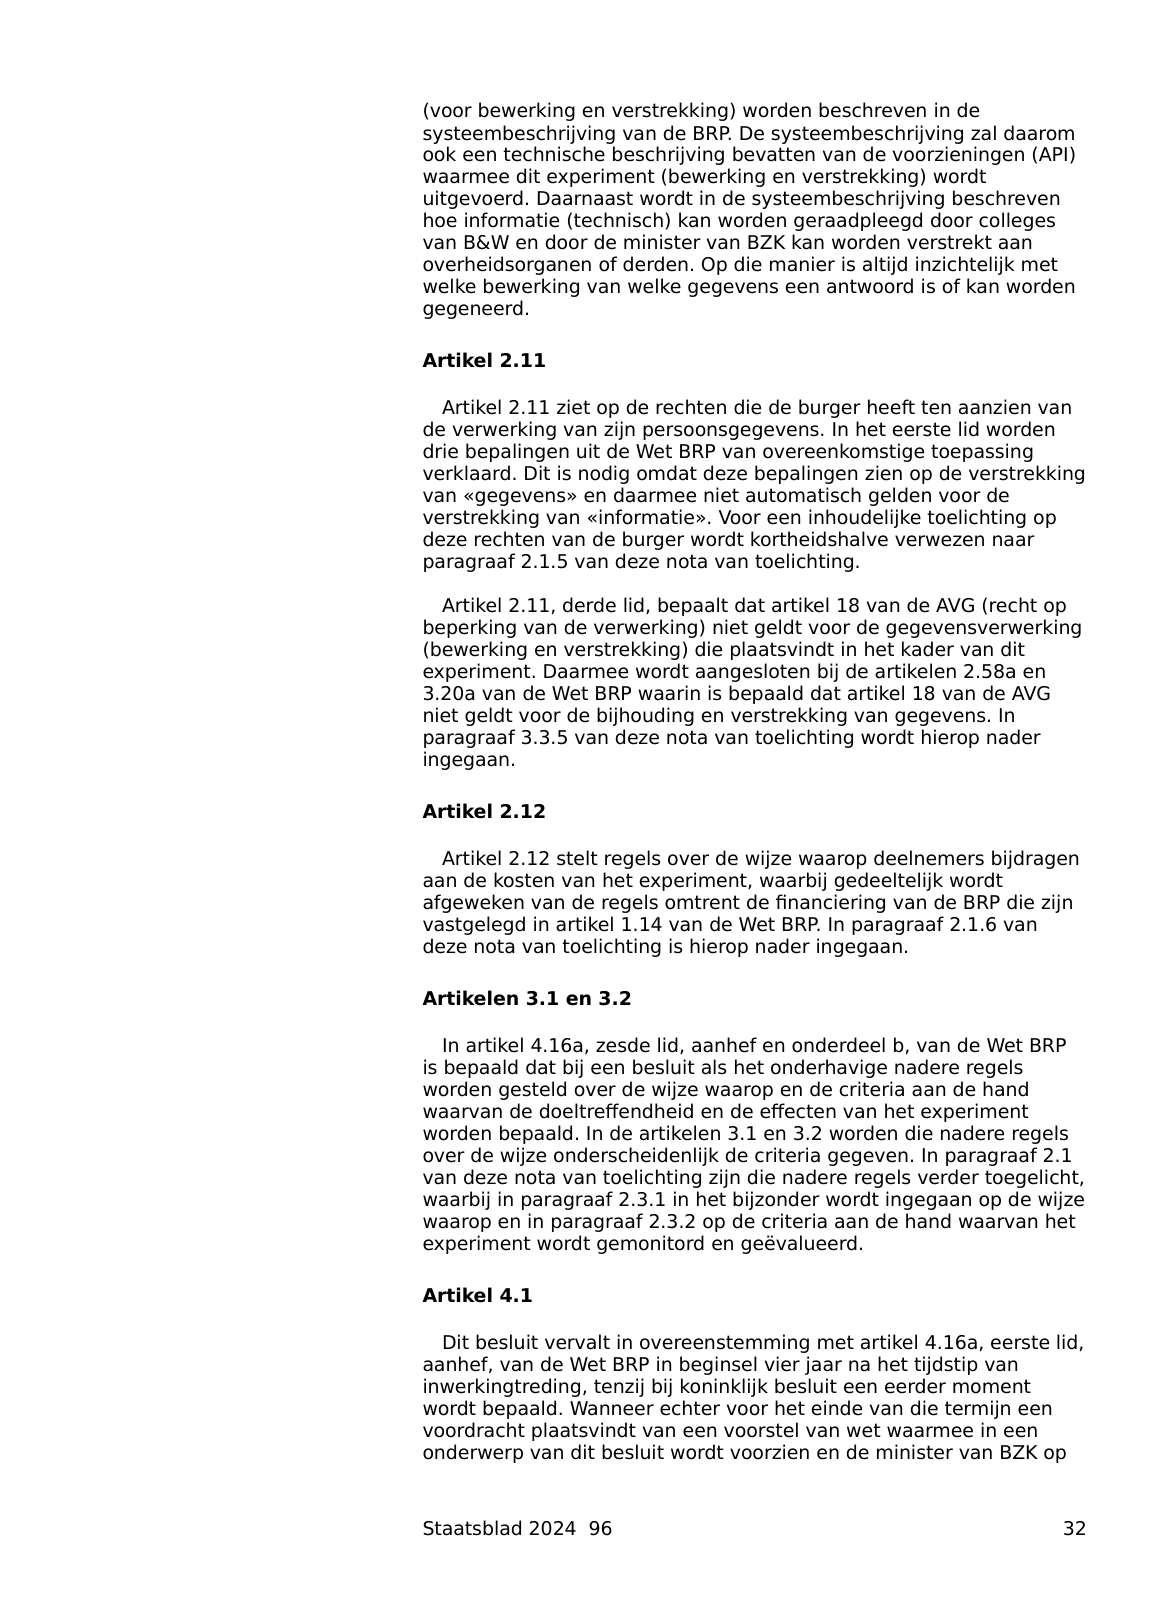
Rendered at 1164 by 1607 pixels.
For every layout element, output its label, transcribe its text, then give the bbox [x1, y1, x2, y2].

subtitle Artikel 2.12 [422, 801, 1087, 823]
text In artikel 4.16a, zesde lid, aanhef en onderdeel b, van de Wet BRP is bepaald dat bij een besluit als het onderhavige nadere regels worden gesteld over de wijze waarop en de criteria aan de hand waarvan de doeltreffendheid en de effecten van het experiment worden bepaald. In de artikelen 3.1 en 3.2 worden die nadere regels over de wijze onderscheidenlijk de criteria gegeven. In paragraaf 2.1 van deze nota van toelichting zijn die nadere regels verder toegelicht, waarbij in paragraaf 2.3.1 in het bijzonder wordt ingegaan op de wijze waarop en in paragraaf 2.3.2 op de criteria aan de hand waarvan het experiment wordt gemonitord en geëvalueerd. [422, 1035, 1087, 1255]
text Artikel 2.11, derde lid, bepaalt dat artikel 18 van de AVG (recht op beperking van de verwerking) niet geldt voor de gegevensverwerking (bewerking en verstrekking) die plaatsvindt in het kader van dit experiment. Daarmee wordt aangesloten bij de artikelen 2.58a en 3.20a van de Wet BRP waarin is bepaald dat artikel 18 van de AVG niet geldt voor de bijhouding en verstrekking van gegevens. In paragraaf 3.3.5 van deze nota van toelichting wordt hierop nader ingegaan. [422, 595, 1087, 771]
text Artikel 2.11 ziet op de rechten die de burger heeft ten aanzien van de verwerking van zijn persoonsgegevens. In het eerste lid worden drie bepalingen uit de Wet BRP van overeenkomstige toepassing verklaard. Dit is nodig omdat deze bepalingen zien op de verstrekking van «gegevens» en daarmee niet automatisch gelden voor de verstrekking van «informatie». Voor een inhoudelijke toelichting op deze rechten van de burger wordt kortheidshalve verwezen naar paragraaf 2.1.5 van deze nota van toelichting. [422, 397, 1087, 573]
subtitle Artikel 4.1 [422, 1285, 1087, 1307]
text (voor bewerking en verstrekking) worden beschreven in de systeembeschrijving van de BRP. De systeembeschrijving zal daarom ook een technische beschrijving bevatten van de voorzieningen (API) waarmee dit experiment (bewerking en verstrekking) wordt uitgevoerd. Daarnaast wordt in de systeembeschrijving beschreven hoe informatie (technisch) kan worden geraadpleegd door colleges van B&W en door de minister van BZK kan worden verstrekt aan overheidsorganen of derden. Op die manier is altijd inzichtelijk met welke bewerking van welke gegevens een antwoord is of kan worden gegeneerd. [422, 100, 1087, 320]
text Dit besluit vervalt in overeenstemming met artikel 4.16a, eerste lid, aanhef, van de Wet BRP in beginsel vier jaar na het tijdstip van inwerkingtreding, tenzij bij koninklijk besluit een eerder moment wordt bepaald. Wanneer echter voor het einde van die termijn een voordracht plaatsvindt van een voorstel van wet waarmee in een onderwerp van dit besluit wordt voorzien en de minister van BZK op [422, 1332, 1087, 1463]
subtitle Artikelen 3.1 en 3.2 [422, 988, 1087, 1010]
subtitle Artikel 2.11 [422, 350, 1087, 372]
text Artikel 2.12 stelt regels over de wijze waarop deelnemers bijdragen aan de kosten van het experiment, waarbij gedeeltelijk wordt afgeweken van de regels omtrent de financiering van de BRP die zijn vastgelegd in artikel 1.14 van de Wet BRP. In paragraaf 2.1.6 van deze nota van toelichting is hierop nader ingegaan. [422, 848, 1087, 958]
